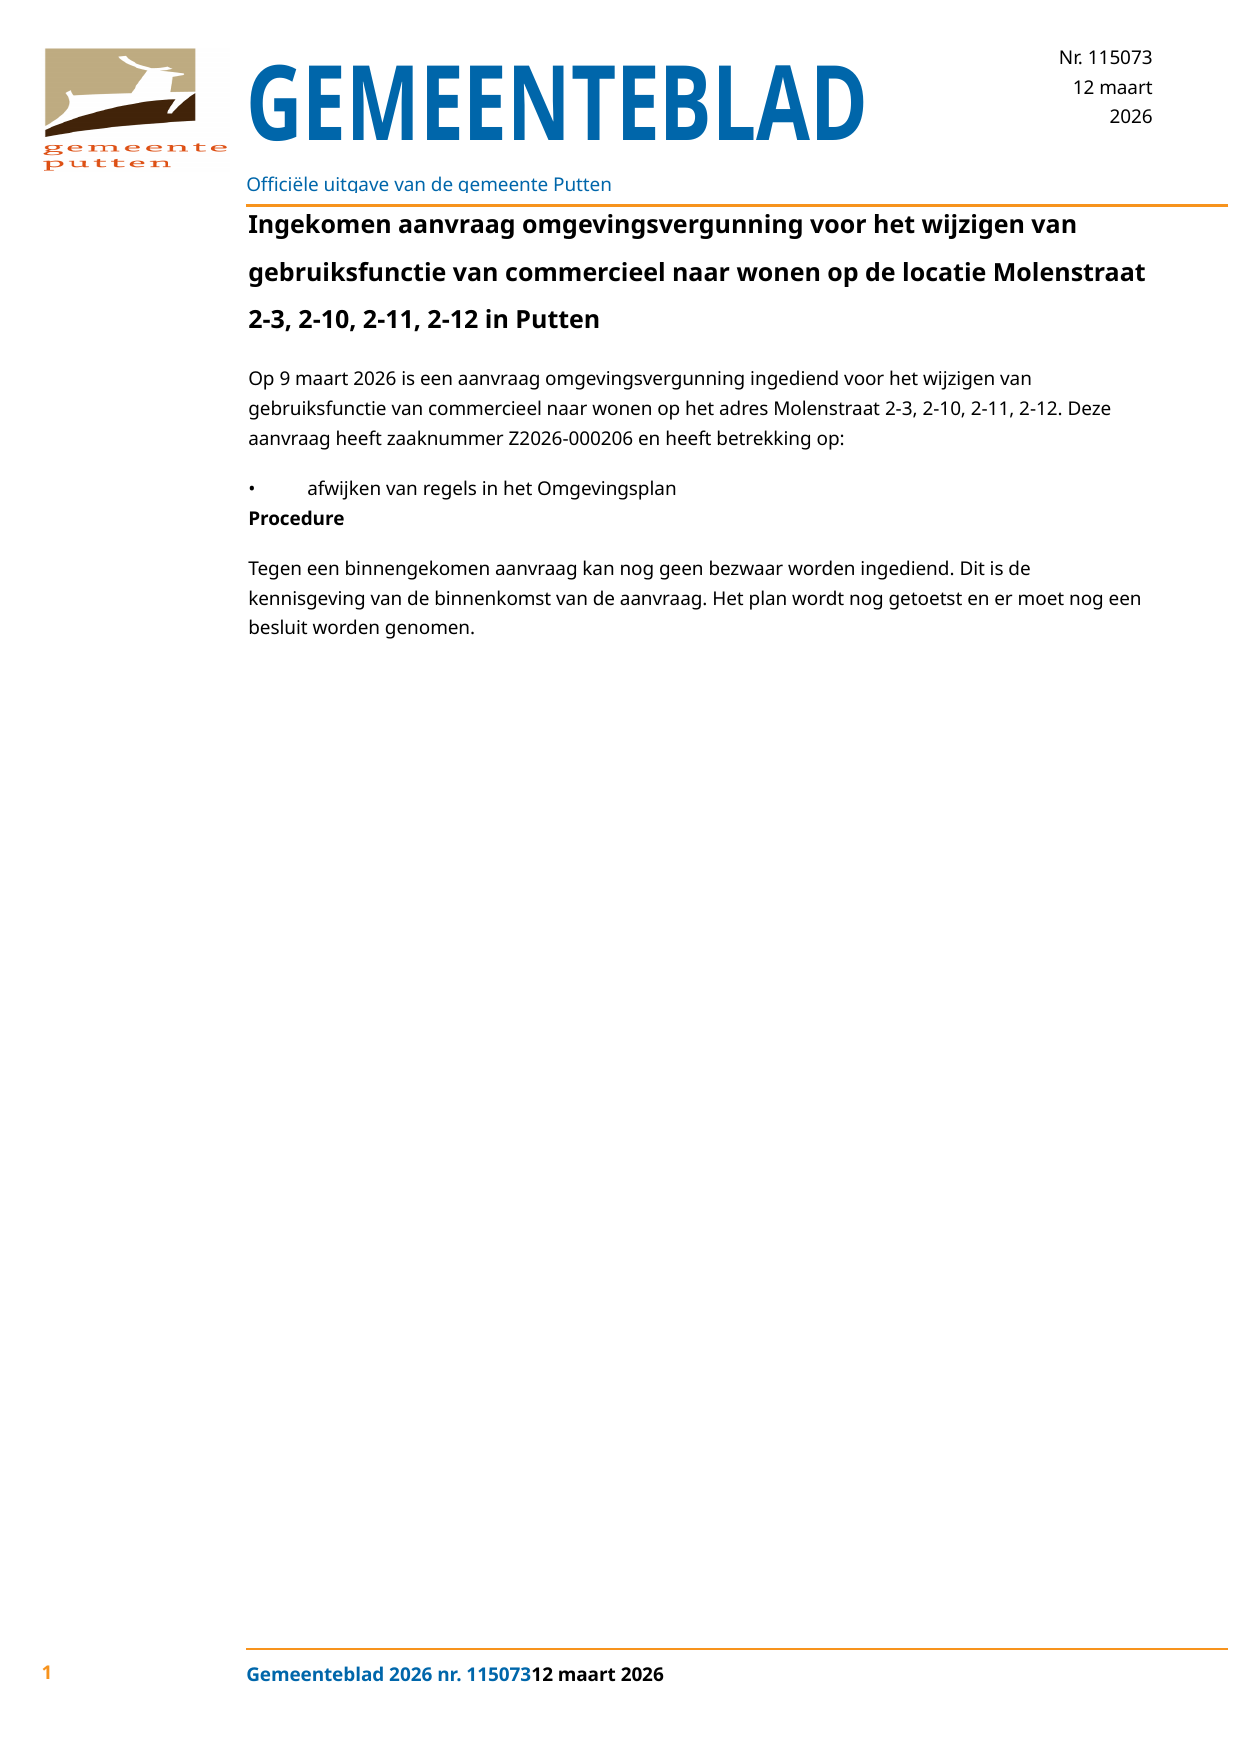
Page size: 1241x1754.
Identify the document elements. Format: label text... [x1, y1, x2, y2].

text Tegen een binnengekomen aanvraag kan nog geen bezwaar worden ingediend. Dit is de kennisgeving van de binnenkomst van de aanvraag. Het plan wordt nog getoetst en er moet nog een besluit worden genomen. [248, 555, 1152, 640]
list afwijken van regels in het Omgevingsplan [248, 475, 1152, 501]
text Procedure [248, 505, 1152, 530]
text Op 9 maart 2026 is een aanvraag omgevingsvergunning ingediend voor het wijzigen van gebruiksfunctie van commercieel naar wonen op het adres Molenstraat 2-3, 2-10, 2-11, 2-12. Deze aanvraag heeft zaaknummer Z2026-000206 en heeft betrekking op: [248, 366, 1152, 450]
picture [41, 47, 231, 172]
text Ingekomen aanvraag omgevingsvergunning voor het wijzigen van gebruiksfunctie van commercieel naar wonen op de locatie Molenstraat 2-3, 2-10, 2-11, 2-12 in Putten [248, 207, 1152, 336]
